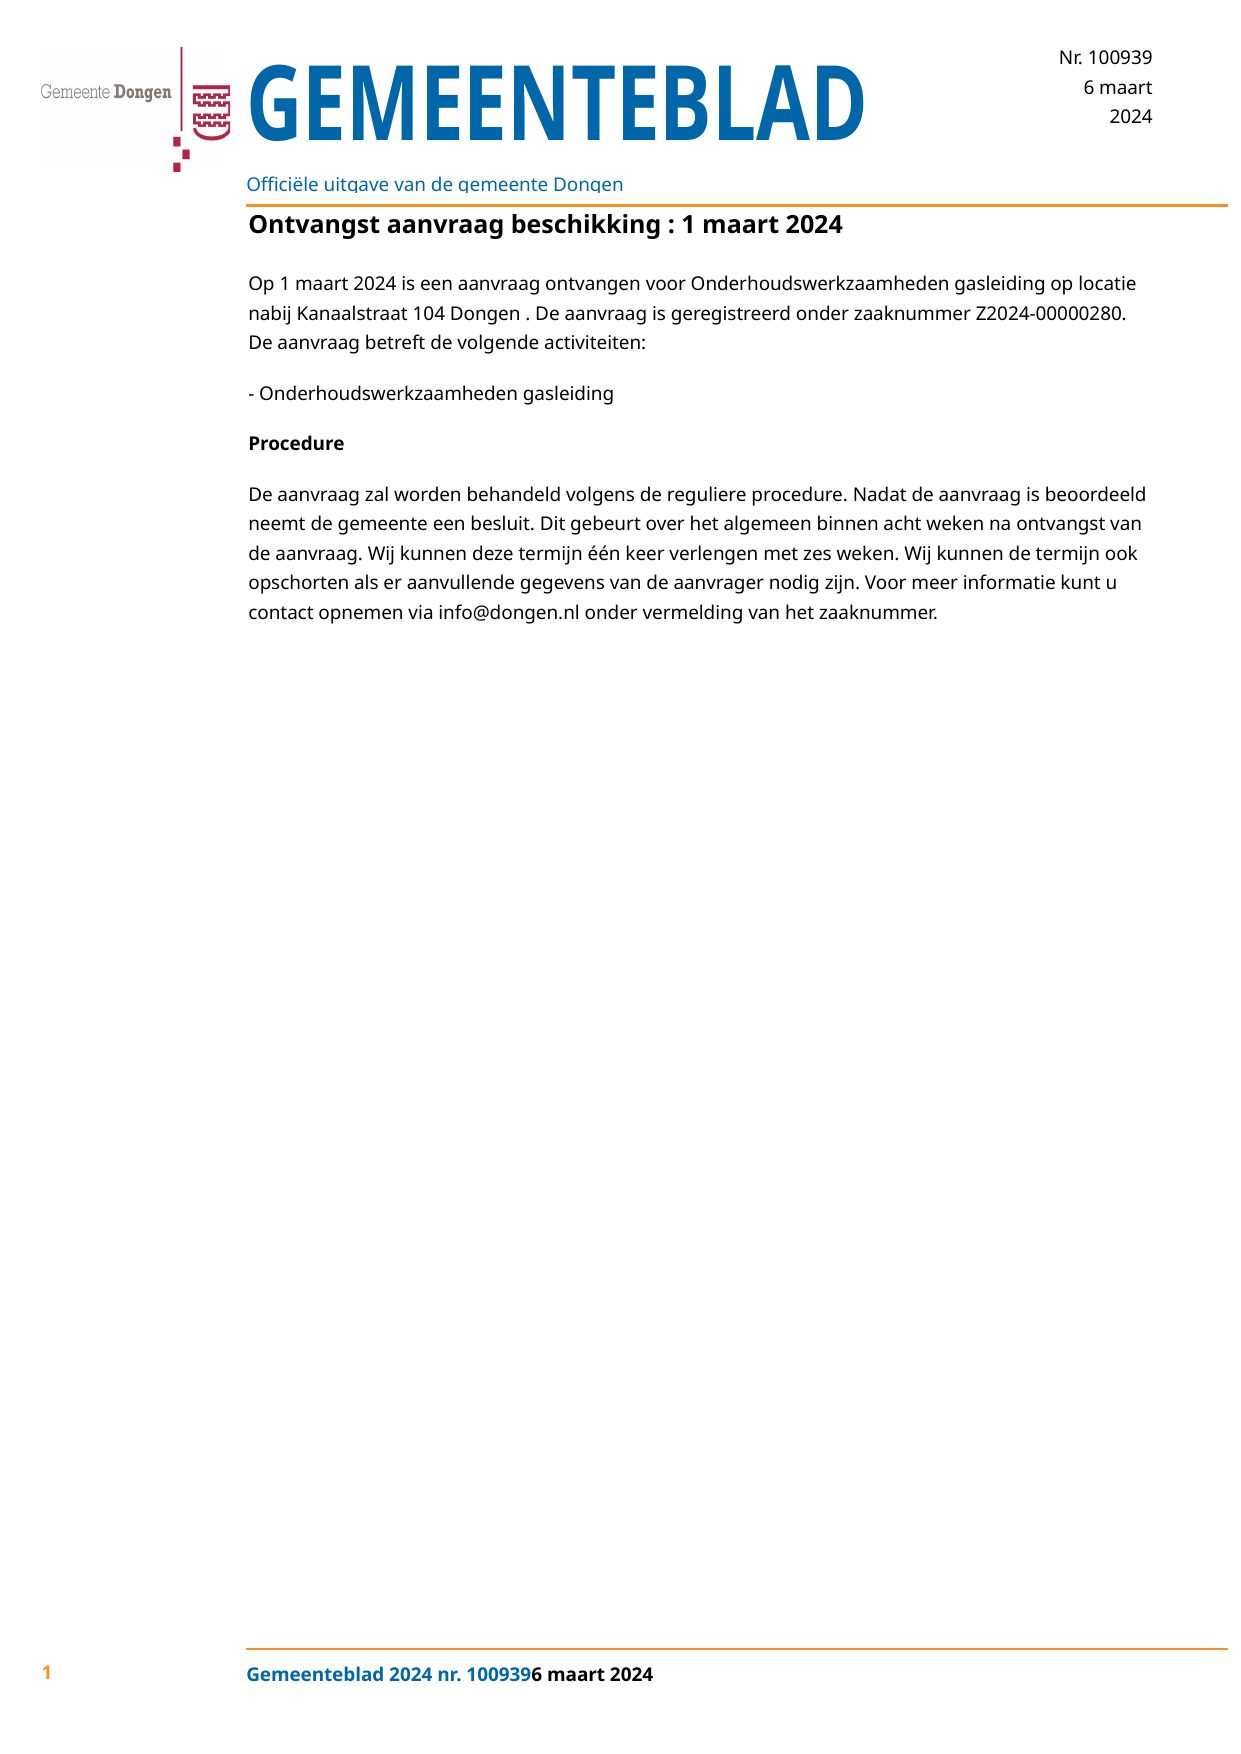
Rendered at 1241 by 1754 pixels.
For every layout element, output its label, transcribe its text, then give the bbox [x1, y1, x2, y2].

picture [41, 47, 231, 172]
text Op 1 maart 2024 is een aanvraag ontvangen voor Onderhoudswerkzaamheden gasleiding op locatie nabij Kanaalstraat 104 Dongen . De aanvraag is geregistreerd onder zaaknummer Z2024-00000280. De aanvraag betreft de volgende activiteiten: [248, 270, 1152, 355]
text Ontvangst aanvraag beschikking : 1 maart 2024 [248, 207, 1152, 241]
text De aanvraag zal worden behandeld volgens de reguliere procedure. Nadat de aanvraag is beoordeeld neemt de gemeente een besluit. Dit gebeurt over het algemeen binnen acht weken na ontvangst van de aanvraag. Wij kunnen deze termijn één keer verlengen met zes weken. Wij kunnen de termijn ook opschorten als er aanvullende gegevens van de aanvrager nodig zijn. Voor meer informatie kunt u contact opnemen via info@dongen.nl onder vermelding van het zaaknummer. [248, 481, 1152, 625]
text Procedure [248, 430, 1152, 456]
text - Onderhoudswerkzaamheden gasleiding [248, 380, 1152, 406]
